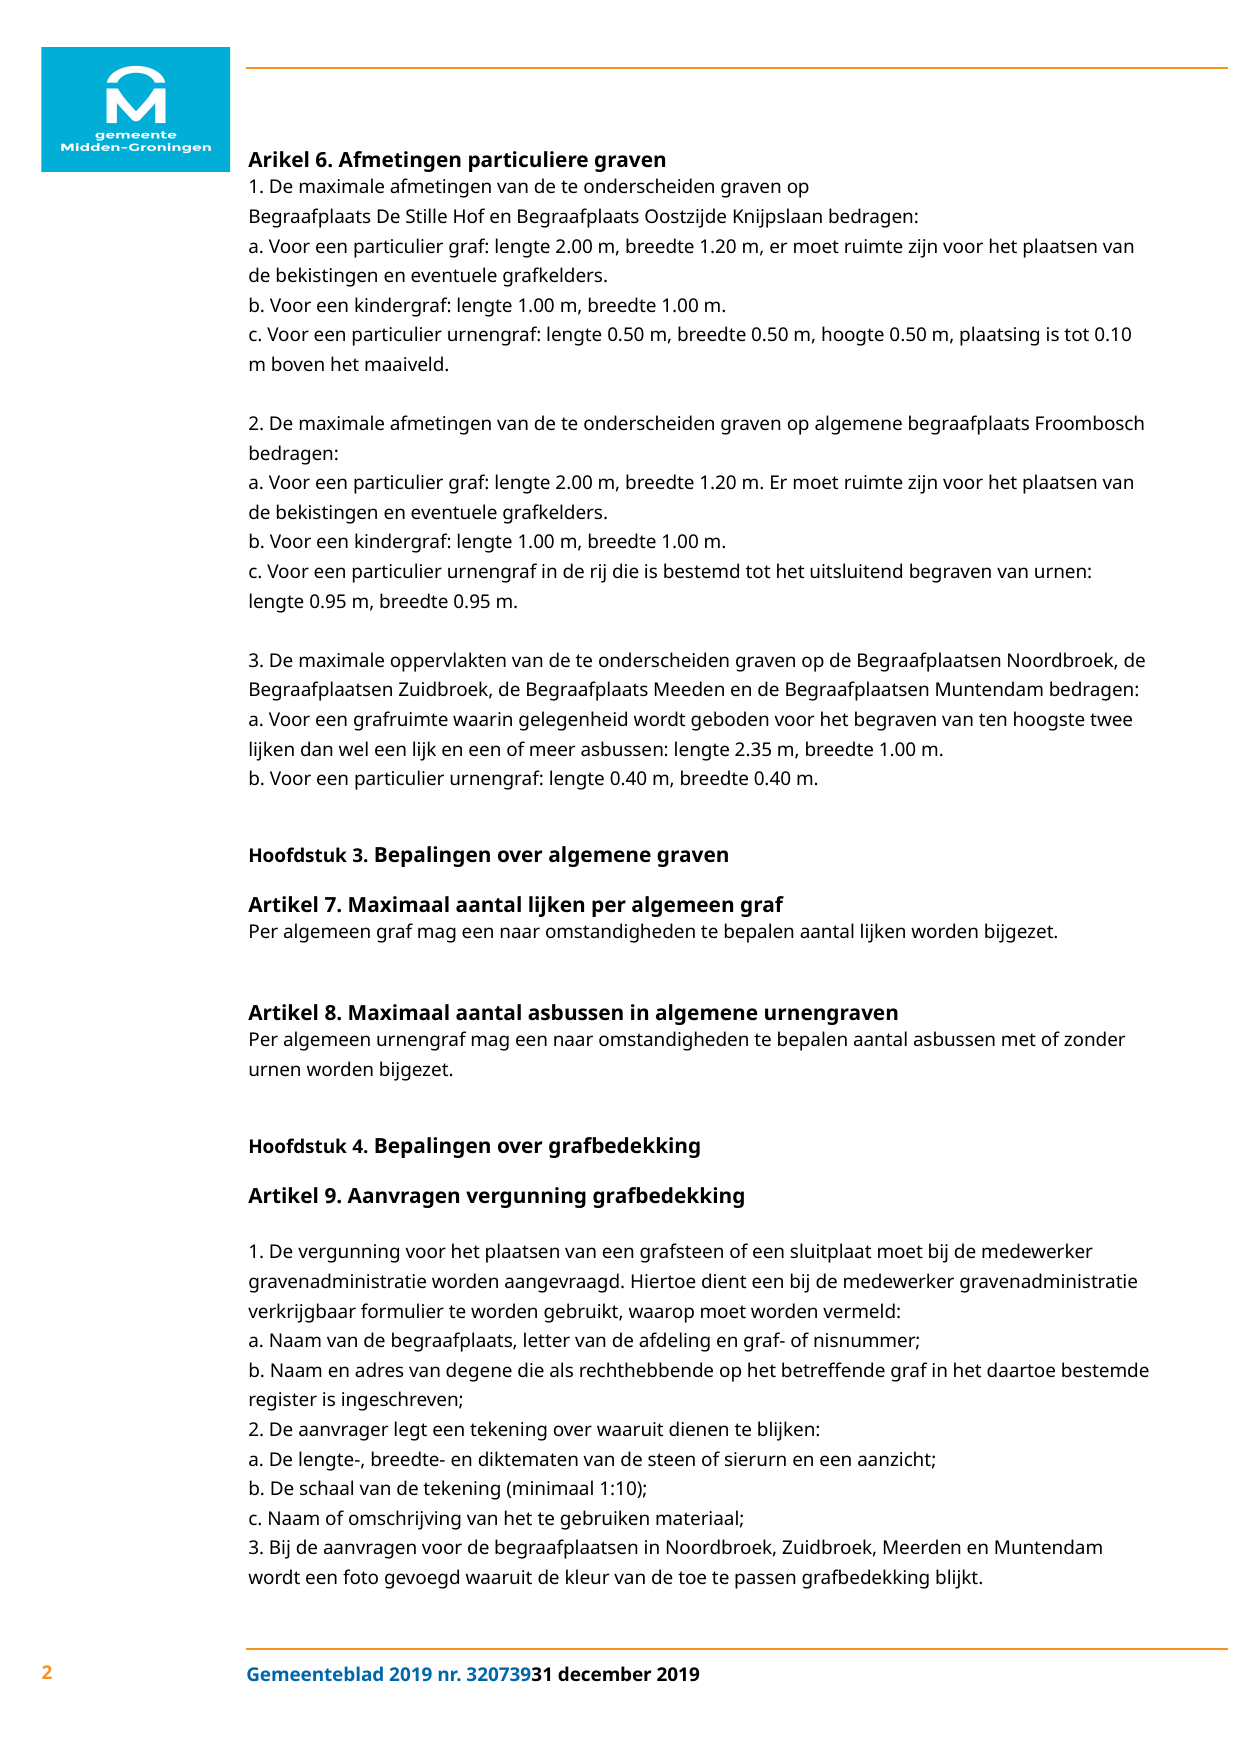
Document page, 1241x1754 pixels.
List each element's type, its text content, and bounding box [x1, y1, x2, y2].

picture [107, 89, 165, 122]
text Hoofdstuk 3. Bepalingen over algemene graven [248, 841, 1152, 869]
text b. Voor een kindergraf: lengte 1.00 m, breedte 1.00 m. [248, 529, 1152, 554]
text Artikel 8. Maximaal aantal asbussen in algemene urnengraven [248, 998, 1152, 1027]
text 3. Bij de aanvragen voor de begraafplaatsen in Noordbroek, Zuidbroek, Meerden en Muntendam wordt een foto gevoegd waaruit de kleur van de toe te passen grafbedekking blijkt. [248, 1534, 1152, 1590]
text a. Voor een grafruimte waarin gelegenheid wordt geboden voor het begraven van ten hoogste twee lijken dan wel een lijk en een of meer asbussen: lengte 2.35 m, breedte 1.00 m. [248, 706, 1152, 761]
text 1. De maximale afmetingen van de te onderscheiden graven op [248, 174, 1152, 199]
text b. Voor een kindergraf: lengte 1.00 m, breedte 1.00 m. [248, 292, 1152, 318]
text a. Voor een particulier graf: lengte 2.00 m, breedte 1.20 m, er moet ruimte zijn voor het plaatsen van de bekistingen en eventuele grafkelders. [248, 233, 1152, 288]
text Hoofdstuk 4. Bepalingen over grafbedekking [248, 1131, 1152, 1160]
text c. Voor een particulier urnengraf: lengte 0.50 m, breedte 0.50 m, hoogte 0.50 m, plaatsing is tot 0.10 m boven het maaiveld. [248, 322, 1152, 377]
picture [184, 146, 190, 153]
text a. Voor een particulier graf: lengte 2.00 m, breedte 1.20 m. Er moet ruimte zijn voor het plaatsen van de bekistingen en eventuele grafkelders. [248, 469, 1152, 525]
text a. De lengte-, breedte- en diktematen van de steen of sierurn en een aanzicht; [248, 1446, 1152, 1472]
picture [108, 66, 164, 82]
text 2. De maximale afmetingen van de te onderscheiden graven op algemene begraafplaats Froombosch bedragen: [248, 410, 1152, 466]
text c. Voor een particulier urnengraf in de rij die is bestemd tot het uitsluitend begraven van urnen: lengte 0.95 m, breedte 0.95 m. [248, 558, 1152, 613]
text b. De schaal van de tekening (minimaal 1:10); [248, 1475, 1152, 1501]
text Begraafplaats De Stille Hof en Begraafplaats Oostzijde Knijpslaan bedragen: [248, 203, 1152, 229]
text b. Naam en adres van degene die als rechthebbende op het betreffende graf in het daartoe bestemde register is ingeschreven; [248, 1357, 1152, 1412]
text Per algemeen graf mag een naar omstandigheden te bepalen aantal lijken worden bijgezet. [248, 918, 1152, 944]
text Arikel 6. Afmetingen particuliere graven [248, 145, 1152, 174]
text Per algemeen urnengraf mag een naar omstandigheden te bepalen aantal asbussen met of zonder urnen worden bijgezet. [248, 1027, 1152, 1082]
text c. Naam of omschrijving van het te gebruiken materiaal; [248, 1505, 1152, 1531]
text 1. De vergunning voor het plaatsen van een grafsteen of een sluitplaat moet bij de medewerker gravenadministratie worden aangevraagd. Hiertoe dient een bij de medewerker gravenadministratie verkrijgbaar formulier te worden gebruikt, waarop moet worden vermeld: [248, 1239, 1152, 1324]
text 2. De aanvrager legt een tekening over waaruit dienen te blijken: [248, 1416, 1152, 1442]
text b. Voor een particulier urnengraf: lengte 0.40 m, breedte 0.40 m. [248, 765, 1152, 791]
text a. Naam van de begraafplaats, letter van de afdeling en graf- of nisnummer; [248, 1327, 1152, 1353]
text Artikel 7. Maximaal aantal lijken per algemeen graf [248, 890, 1152, 918]
text Artikel 9. Aanvragen vergunning grafbedekking [248, 1181, 1152, 1209]
text 3. De maximale oppervlakten van de te onderscheiden graven op de Begraafplaatsen Noordbroek, de Begraafplaatsen Zuidbroek, de Begraafplaats Meeden en de Begraafplaatsen Muntendam bedragen: [248, 647, 1152, 702]
